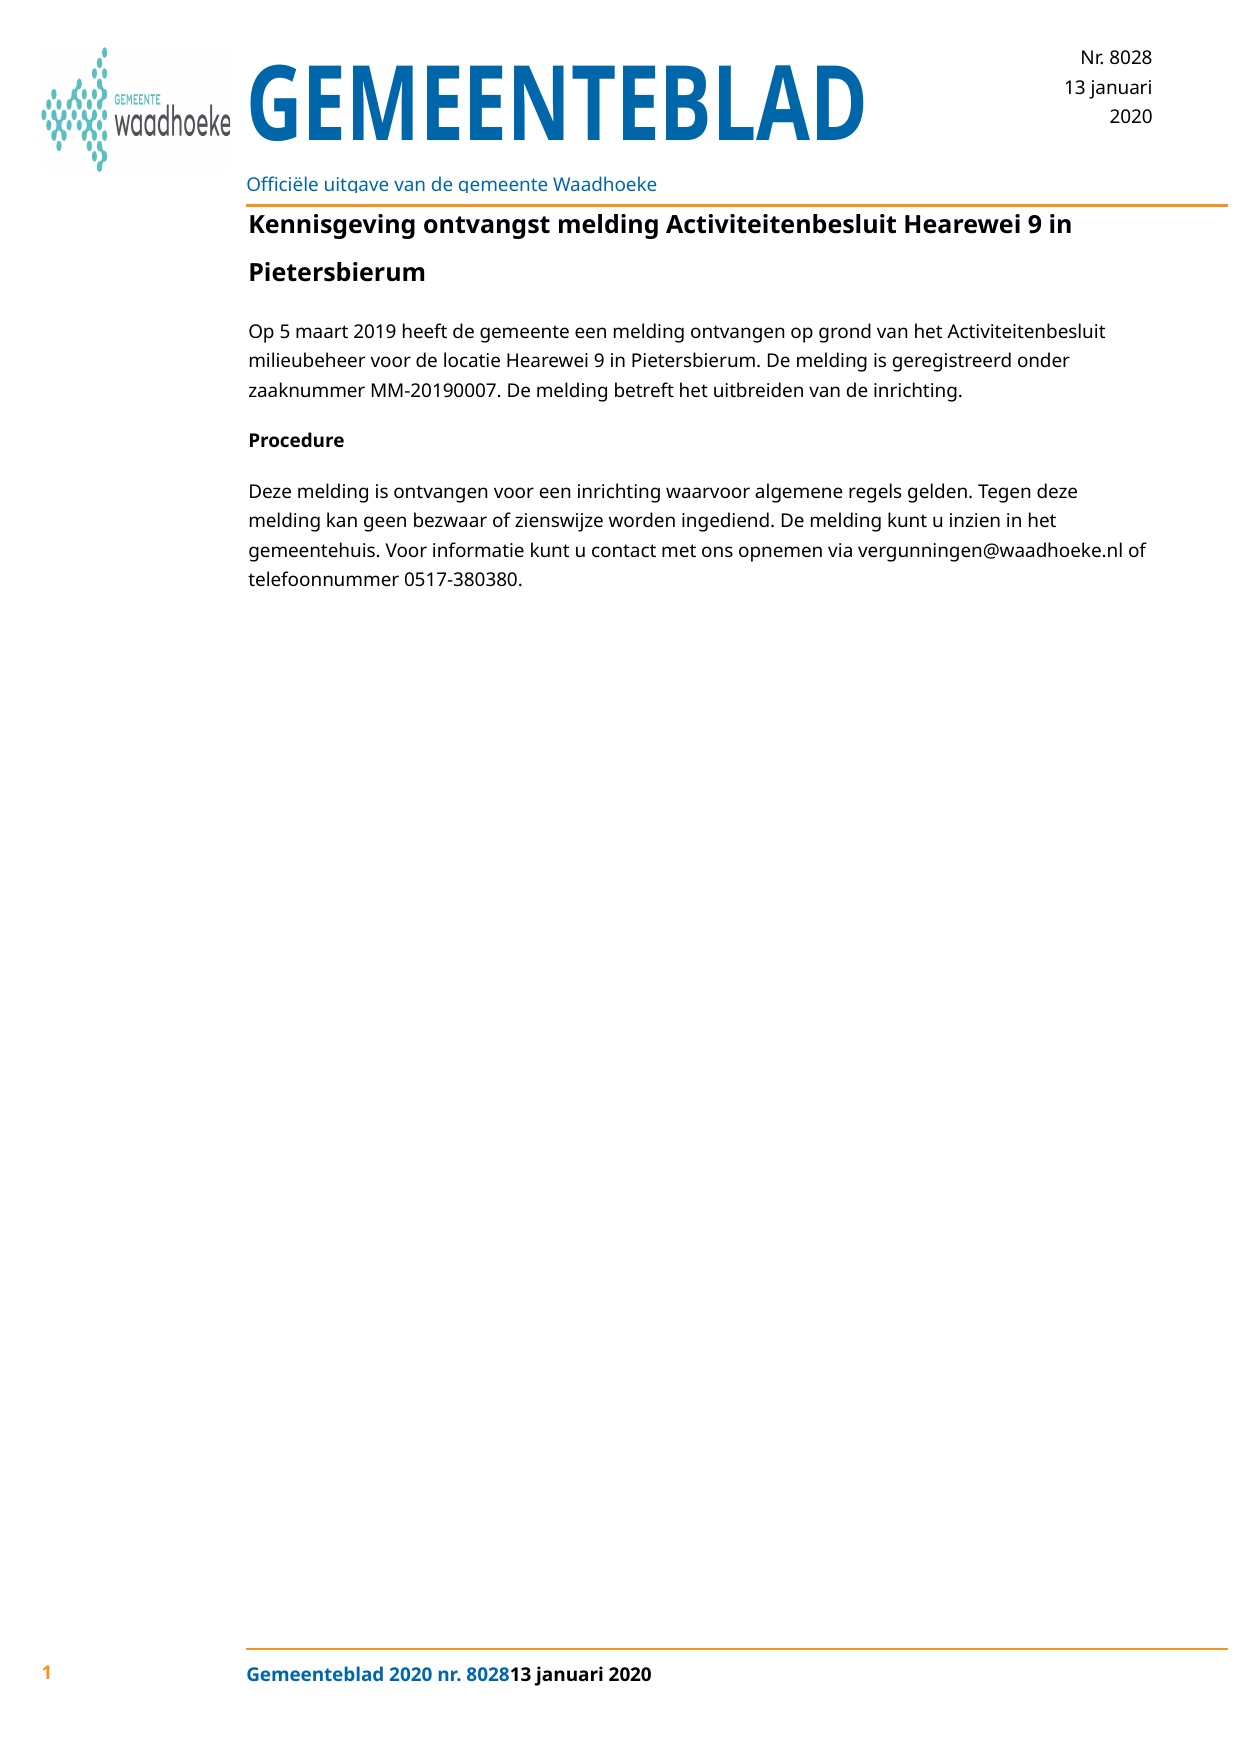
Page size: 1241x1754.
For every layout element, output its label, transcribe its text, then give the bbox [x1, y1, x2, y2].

text Kennisgeving ontvangst melding Activiteitenbesluit Hearewei 9 in Pietersbierum [248, 207, 1152, 288]
picture [41, 47, 231, 172]
text Op 5 maart 2019 heeft de gemeente een melding ontvangen op grond van het Activiteitenbesluit milieubeheer voor de locatie Hearewei 9 in Pietersbierum. De melding is geregistreerd onder zaaknummer MM-20190007. De melding betreft het uitbreiden van de inrichting. [248, 318, 1152, 403]
text Deze melding is ontvangen voor een inrichting waarvoor algemene regels gelden. Tegen deze melding kan geen bezwaar of zienswijze worden ingediend. De melding kunt u inzien in het gemeentehuis. Voor informatie kunt u contact met ons opnemen via vergunningen@waadhoeke.nl of telefoonnummer 0517-380380. [248, 478, 1152, 592]
text Procedure [248, 427, 1152, 453]
